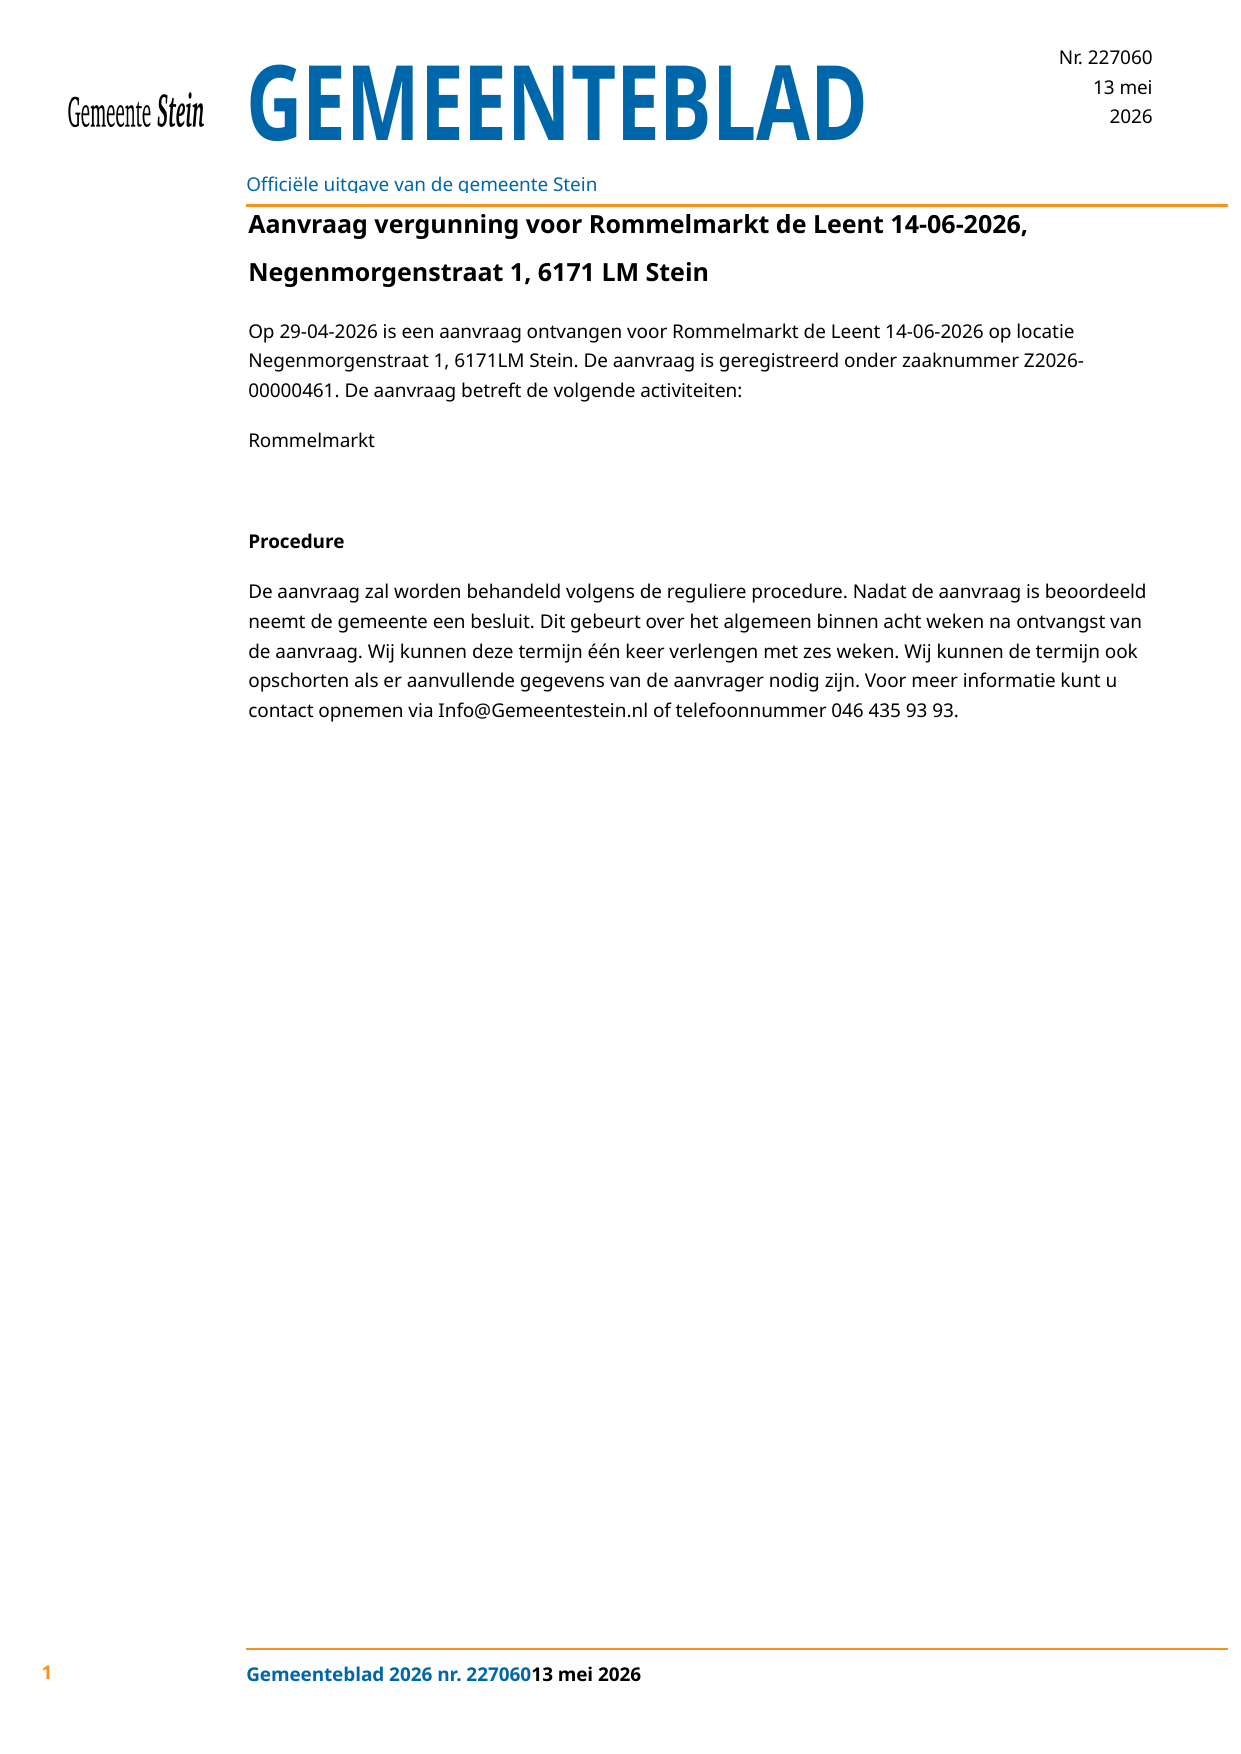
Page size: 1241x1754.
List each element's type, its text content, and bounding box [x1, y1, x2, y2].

text Rommelmarkt [248, 427, 1152, 453]
text Procedure [248, 528, 1152, 554]
text Aanvraag vergunning voor Rommelmarkt de Leent 14-06-2026, Negenmorgenstraat 1, 6171 LM Stein [248, 207, 1152, 288]
picture [41, 47, 231, 172]
text Op 29-04-2026 is een aanvraag ontvangen voor Rommelmarkt de Leent 14-06-2026 op locatie Negenmorgenstraat 1, 6171LM Stein. De aanvraag is geregistreerd onder zaaknummer Z2026-00000461. De aanvraag betreft de volgende activiteiten: [248, 318, 1152, 403]
text De aanvraag zal worden behandeld volgens de reguliere procedure. Nadat de aanvraag is beoordeeld neemt de gemeente een besluit. Dit gebeurt over het algemeen binnen acht weken na ontvangst van de aanvraag. Wij kunnen deze termijn één keer verlengen met zes weken. Wij kunnen de termijn ook opschorten als er aanvullende gegevens van de aanvrager nodig zijn. Voor meer informatie kunt u contact opnemen via Info@Gemeentestein.nl of telefoonnummer 046 435 93 93. [248, 579, 1152, 723]
